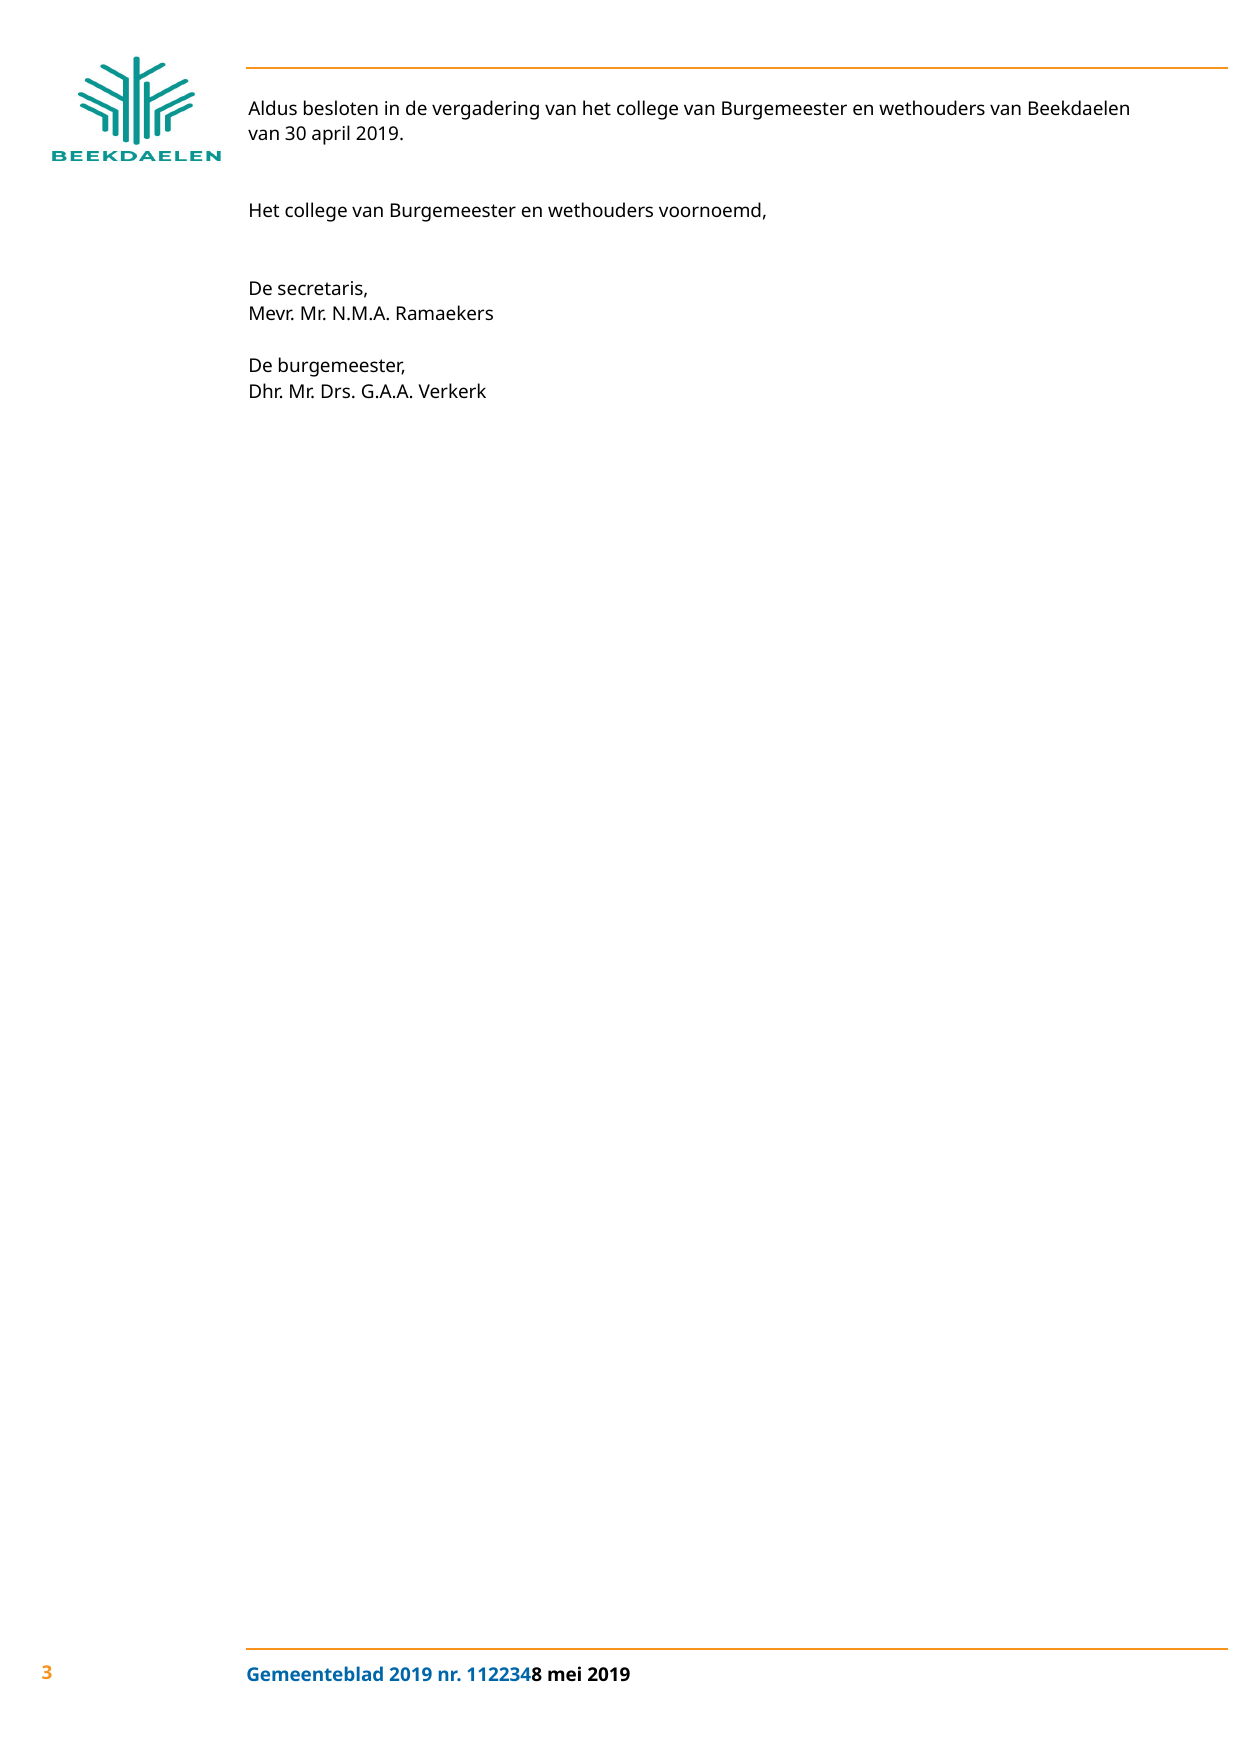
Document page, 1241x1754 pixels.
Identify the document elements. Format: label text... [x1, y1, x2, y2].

text De secretaris, [248, 275, 1152, 301]
text Dhr. Mr. Drs. G.A.A. Verkerk [248, 378, 1152, 403]
text De burgemeester, [248, 352, 1152, 378]
text Aldus besloten in de vergadering van het college van Burgemeester en wethouders van Beekdaelen van 30 april 2019. [248, 95, 1152, 146]
text Het college van Burgemeester en wethouders voornoemd, [248, 198, 1152, 223]
picture [41, 47, 231, 172]
text Mevr. Mr. N.M.A. Ramaekers [248, 301, 1152, 326]
